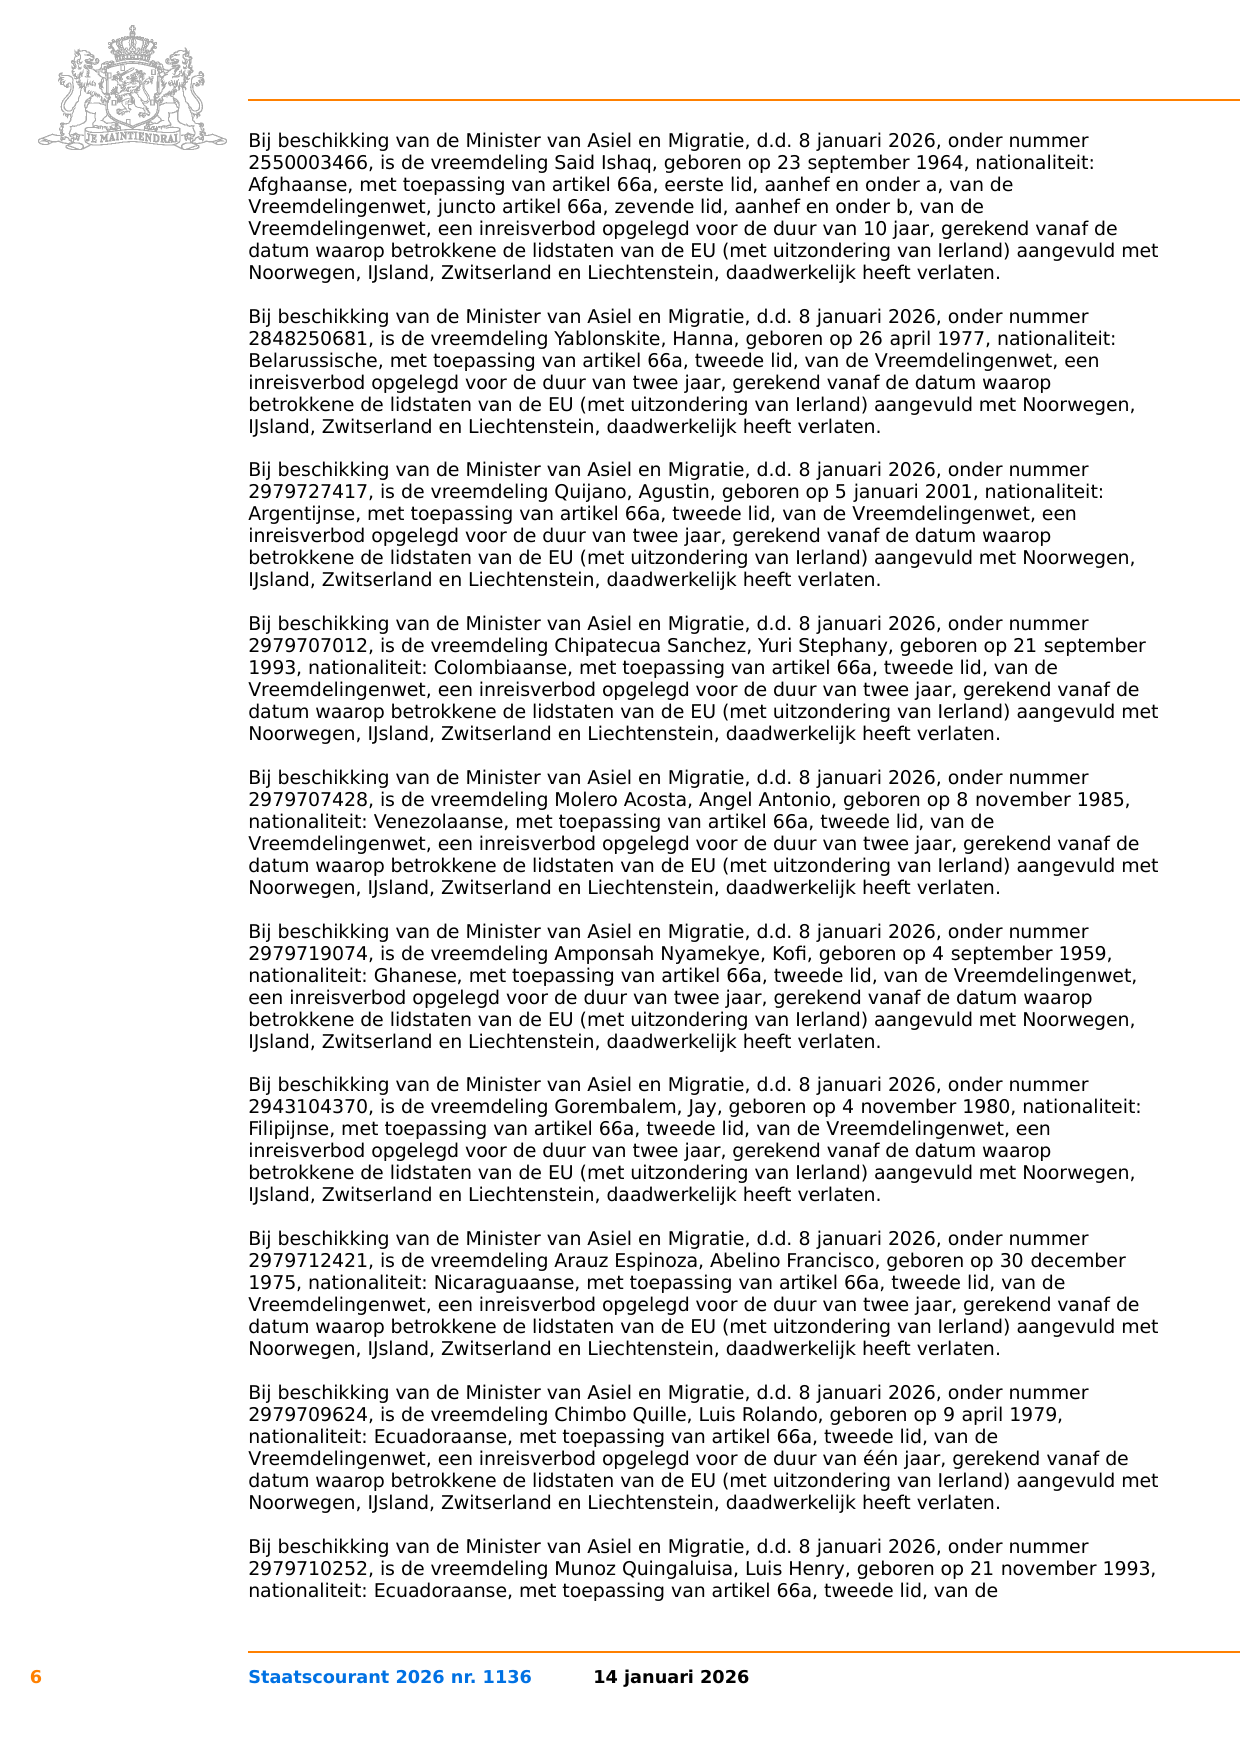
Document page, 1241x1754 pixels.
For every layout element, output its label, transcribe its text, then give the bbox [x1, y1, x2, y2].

picture [38, 25, 227, 150]
text Bij beschikking van de Minister van Asiel en Migratie, d.d. 8 januari 2026, onder nummer 2550003466, is de vreemdeling Said Ishaq, geboren op 23 september 1964, nationaliteit: Afghaanse, met toepassing van artikel 66a, eerste lid, aanhef en onder a, van de Vreemdelingenwet, juncto artikel 66a, zevende lid, aanhef en onder b, van de Vreemdelingenwet, een inreisverbod opgelegd voor de duur van 10 jaar, gerekend vanaf de datum waarop betrokkene de lidstaten van de EU (met uitzondering van Ierland) aangevuld met Noorwegen, IJsland, Zwitserland en Liechtenstein, daadwerkelijk heeft verlaten. [248, 130, 1163, 284]
text Bij beschikking van de Minister van Asiel en Migratie, d.d. 8 januari 2026, onder nummer 2979710252, is de vreemdeling Munoz Quingaluisa, Luis Henry, geboren op 21 november 1993, nationaliteit: Ecuadoraanse, met toepassing van artikel 66a, tweede lid, van de [248, 1536, 1163, 1602]
text Bij beschikking van de Minister van Asiel en Migratie, d.d. 8 januari 2026, onder nummer 2943104370, is de vreemdeling Gorembalem, Jay, geboren op 4 november 1980, nationaliteit: Filipijnse, met toepassing van artikel 66a, tweede lid, van de Vreemdelingenwet, een inreisverbod opgelegd voor de duur van twee jaar, gerekend vanaf de datum waarop betrokkene de lidstaten van de EU (met uitzondering van Ierland) aangevuld met Noorwegen, IJsland, Zwitserland en Liechtenstein, daadwerkelijk heeft verlaten. [248, 1074, 1163, 1206]
text Bij beschikking van de Minister van Asiel en Migratie, d.d. 8 januari 2026, onder nummer 2979709624, is de vreemdeling Chimbo Quille, Luis Rolando, geboren op 9 april 1979, nationaliteit: Ecuadoraanse, met toepassing van artikel 66a, tweede lid, van de Vreemdelingenwet, een inreisverbod opgelegd voor de duur van één jaar, gerekend vanaf de datum waarop betrokkene de lidstaten van de EU (met uitzondering van Ierland) aangevuld met Noorwegen, IJsland, Zwitserland en Liechtenstein, daadwerkelijk heeft verlaten. [248, 1382, 1163, 1514]
text Bij beschikking van de Minister van Asiel en Migratie, d.d. 8 januari 2026, onder nummer 2979727417, is de vreemdeling Quijano, Agustin, geboren op 5 januari 2001, nationaliteit: Argentijnse, met toepassing van artikel 66a, tweede lid, van de Vreemdelingenwet, een inreisverbod opgelegd voor de duur van twee jaar, gerekend vanaf de datum waarop betrokkene de lidstaten van de EU (met uitzondering van Ierland) aangevuld met Noorwegen, IJsland, Zwitserland en Liechtenstein, daadwerkelijk heeft verlaten. [248, 459, 1163, 591]
text Bij beschikking van de Minister van Asiel en Migratie, d.d. 8 januari 2026, onder nummer 2979707428, is de vreemdeling Molero Acosta, Angel Antonio, geboren op 8 november 1985, nationaliteit: Venezolaanse, met toepassing van artikel 66a, tweede lid, van de Vreemdelingenwet, een inreisverbod opgelegd voor de duur van twee jaar, gerekend vanaf de datum waarop betrokkene de lidstaten van de EU (met uitzondering van Ierland) aangevuld met Noorwegen, IJsland, Zwitserland en Liechtenstein, daadwerkelijk heeft verlaten. [248, 767, 1163, 899]
text Bij beschikking van de Minister van Asiel en Migratie, d.d. 8 januari 2026, onder nummer 2979719074, is de vreemdeling Amponsah Nyamekye, Kofi, geboren op 4 september 1959, nationaliteit: Ghanese, met toepassing van artikel 66a, tweede lid, van de Vreemdelingenwet, een inreisverbod opgelegd voor de duur van twee jaar, gerekend vanaf de datum waarop betrokkene de lidstaten van de EU (met uitzondering van Ierland) aangevuld met Noorwegen, IJsland, Zwitserland en Liechtenstein, daadwerkelijk heeft verlaten. [248, 921, 1163, 1052]
text Bij beschikking van de Minister van Asiel en Migratie, d.d. 8 januari 2026, onder nummer 2979712421, is de vreemdeling Arauz Espinoza, Abelino Francisco, geboren op 30 december 1975, nationaliteit: Nicaraguaanse, met toepassing van artikel 66a, tweede lid, van de Vreemdelingenwet, een inreisverbod opgelegd voor de duur van twee jaar, gerekend vanaf de datum waarop betrokkene de lidstaten van de EU (met uitzondering van Ierland) aangevuld met Noorwegen, IJsland, Zwitserland en Liechtenstein, daadwerkelijk heeft verlaten. [248, 1228, 1163, 1360]
text Bij beschikking van de Minister van Asiel en Migratie, d.d. 8 januari 2026, onder nummer 2848250681, is de vreemdeling Yablonskite, Hanna, geboren op 26 april 1977, nationaliteit: Belarussische, met toepassing van artikel 66a, tweede lid, van de Vreemdelingenwet, een inreisverbod opgelegd voor de duur van twee jaar, gerekend vanaf de datum waarop betrokkene de lidstaten van de EU (met uitzondering van Ierland) aangevuld met Noorwegen, IJsland, Zwitserland en Liechtenstein, daadwerkelijk heeft verlaten. [248, 306, 1163, 437]
text Bij beschikking van de Minister van Asiel en Migratie, d.d. 8 januari 2026, onder nummer 2979707012, is de vreemdeling Chipatecua Sanchez, Yuri Stephany, geboren op 21 september 1993, nationaliteit: Colombiaanse, met toepassing van artikel 66a, tweede lid, van de Vreemdelingenwet, een inreisverbod opgelegd voor de duur van twee jaar, gerekend vanaf de datum waarop betrokkene de lidstaten van de EU (met uitzondering van Ierland) aangevuld met Noorwegen, IJsland, Zwitserland en Liechtenstein, daadwerkelijk heeft verlaten. [248, 613, 1163, 745]
